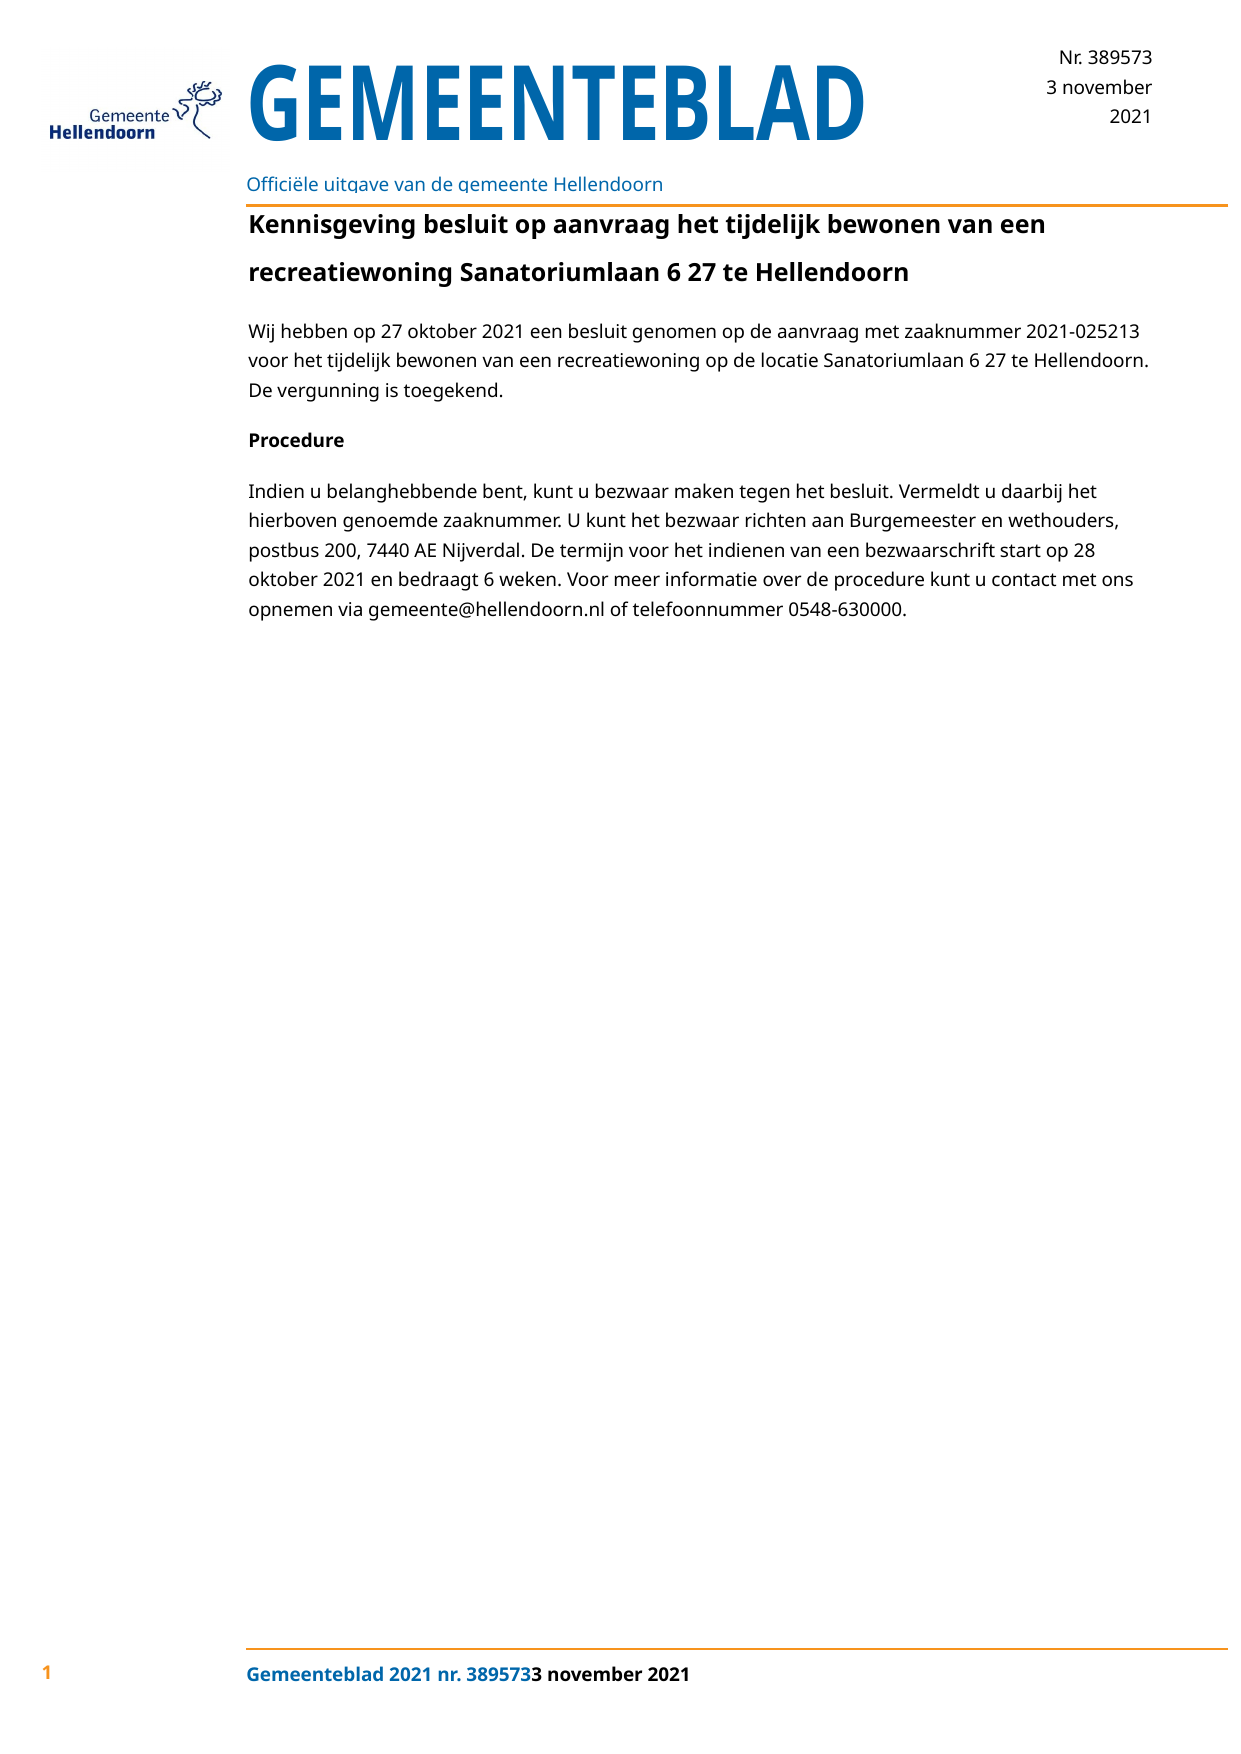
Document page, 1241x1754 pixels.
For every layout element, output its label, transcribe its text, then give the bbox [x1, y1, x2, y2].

text Indien u belanghebbende bent, kunt u bezwaar maken tegen het besluit. Vermeldt u daarbij het hierboven genoemde zaaknummer. U kunt het bezwaar richten aan Burgemeester en wethouders, postbus 200, 7440 AE Nijverdal. De termijn voor het indienen van een bezwaarschrift start op 28 oktober 2021 en bedraagt 6 weken. Voor meer informatie over de procedure kunt u contact met ons opnemen via gemeente@hellendoorn.nl of telefoonnummer 0548-630000. [248, 478, 1152, 622]
text Wij hebben op 27 oktober 2021 een besluit genomen op de aanvraag met zaaknummer 2021-025213 voor het tijdelijk bewonen van een recreatiewoning op de locatie Sanatoriumlaan 6 27 te Hellendoorn. De vergunning is toegekend. [248, 318, 1152, 403]
text Procedure [248, 427, 1152, 453]
picture [41, 47, 231, 172]
text Kennisgeving besluit op aanvraag het tijdelijk bewonen van een recreatiewoning Sanatoriumlaan 6 27 te Hellendoorn [248, 207, 1152, 288]
